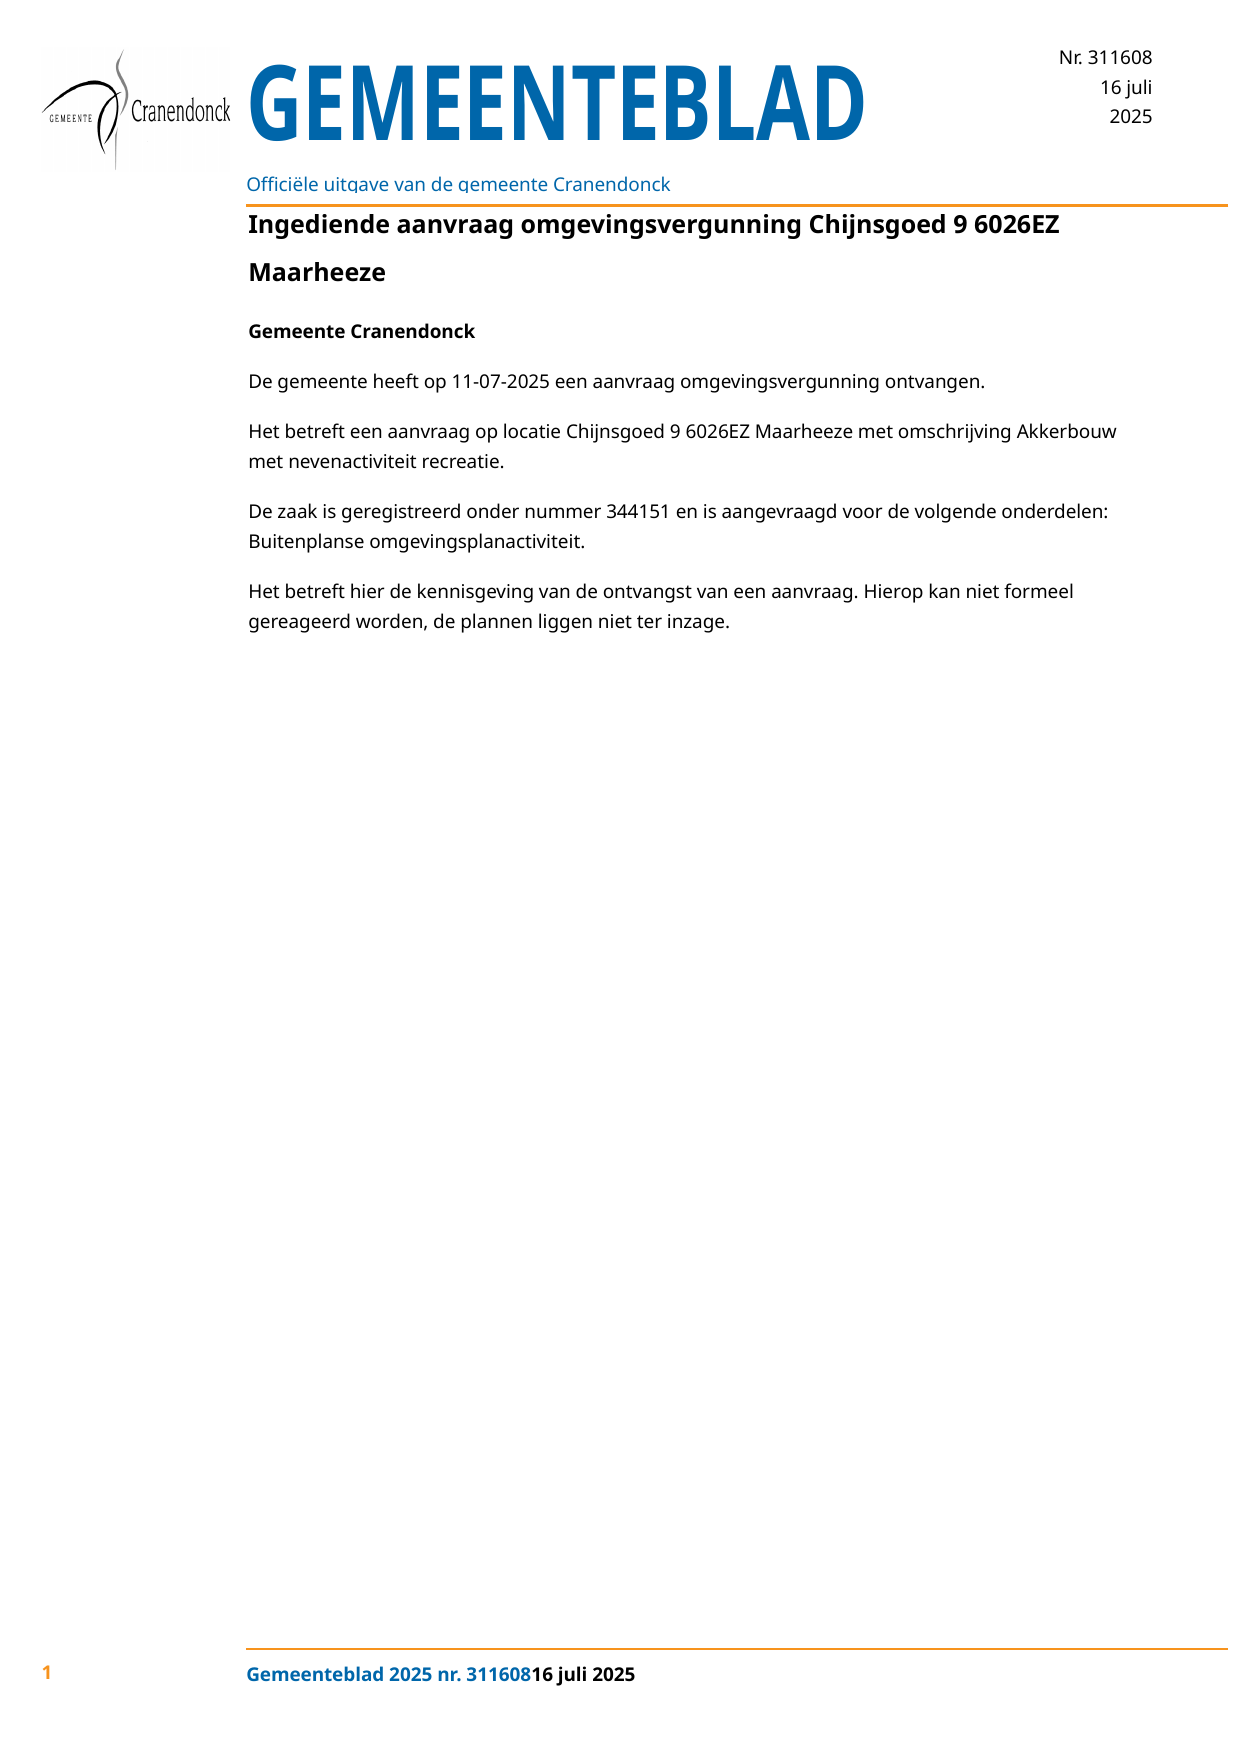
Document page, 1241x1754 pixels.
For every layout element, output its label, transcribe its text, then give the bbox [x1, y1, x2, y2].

text Het betreft hier de kennisgeving van de ontvangst van een aanvraag. Hierop kan niet formeel gereageerd worden, de plannen liggen niet ter inzage. [248, 579, 1152, 634]
text De zaak is geregistreerd onder nummer 344151 en is aangevraagd voor de volgende onderdelen: Buitenplanse omgevingsplanactiviteit. [248, 499, 1152, 554]
text Gemeente Cranendonck [248, 318, 1152, 344]
text Ingediende aanvraag omgevingsvergunning Chijnsgoed 9 6026EZ Maarheeze [248, 207, 1152, 288]
picture [41, 47, 231, 172]
text Het betreft een aanvraag op locatie Chijnsgoed 9 6026EZ Maarheeze met omschrijving Akkerbouw met nevenactiviteit recreatie. [248, 419, 1152, 474]
text De gemeente heeft op 11-07-2025 een aanvraag omgevingsvergunning ontvangen. [248, 368, 1152, 394]
